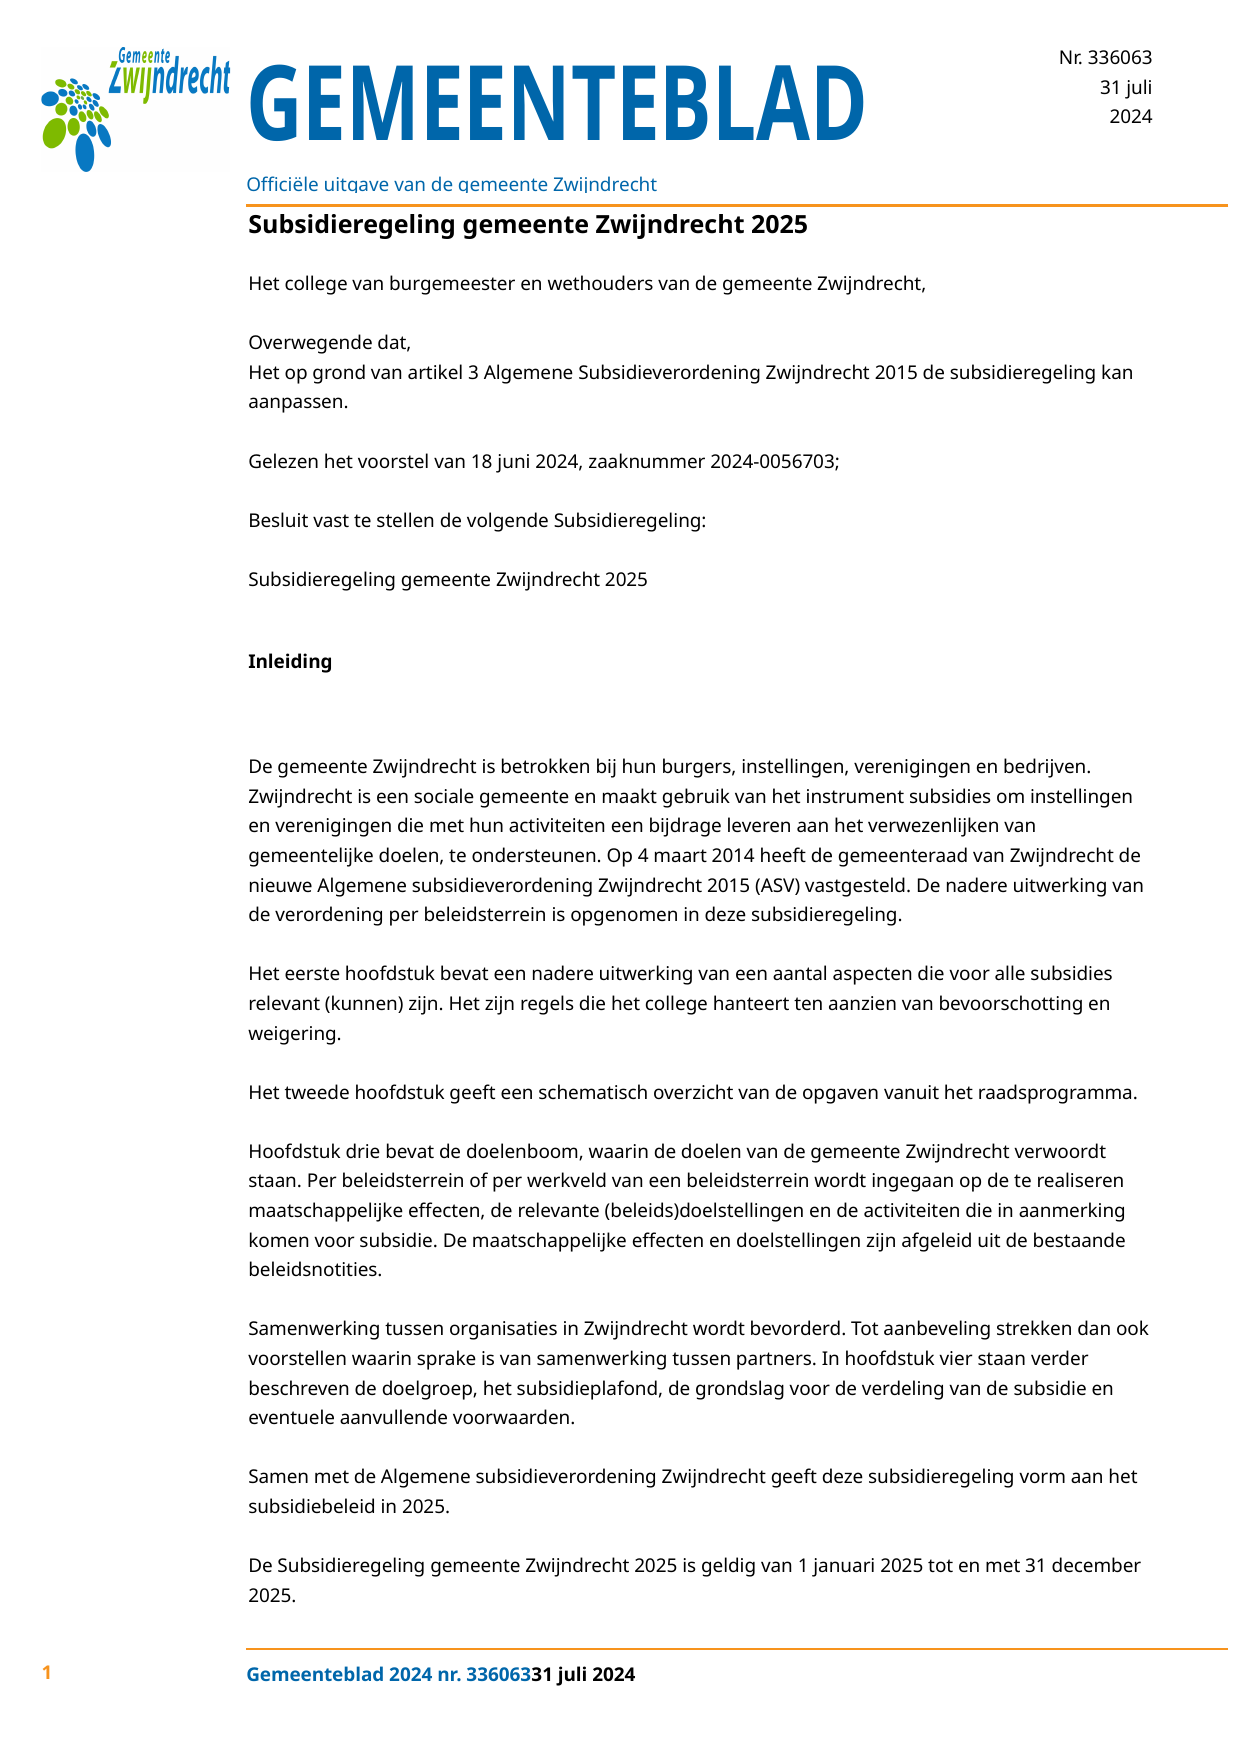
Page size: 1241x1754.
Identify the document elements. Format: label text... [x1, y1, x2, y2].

text Het college van burgemeester en wethouders van de gemeente Zwijndrecht, [248, 270, 1152, 296]
text Subsidieregeling gemeente Zwijndrecht 2025 [248, 207, 1152, 241]
text Besluit vast te stellen de volgende Subsidieregeling: [248, 507, 1152, 533]
text De gemeente Zwijndrecht is betrokken bij hun burgers, instellingen, verenigingen en bedrijven. Zwijndrecht is een sociale gemeente en maakt gebruik van het instrument subsidies om instellingen en verenigingen die met hun activiteiten een bijdrage leveren aan het verwezenlijken van gemeentelijke doelen, te ondersteunen. Op 4 maart 2014 heeft de gemeenteraad van Zwijndrecht de nieuwe Algemene subsidieverordening Zwijndrecht 2015 (ASV) vastgesteld. De nadere uitwerking van de verordening per beleidsterrein is opgenomen in deze subsidieregeling. [248, 753, 1152, 927]
text Overwegende dat, [248, 329, 1152, 355]
text De Subsidieregeling gemeente Zwijndrecht 2025 is geldig van 1 januari 2025 tot en met 31 december 2025. [248, 1552, 1152, 1607]
text Gelezen het voorstel van 18 juni 2024, zaaknummer 2024-0056703; [248, 448, 1152, 473]
text Het op grond van artikel 3 Algemene Subsidieverordening Zwijndrecht 2015 de subsidieregeling kan aanpassen. [248, 359, 1152, 414]
text Samenwerking tussen organisaties in Zwijndrecht wordt bevorderd. Tot aanbeveling strekken dan ook voorstellen waarin sprake is van samenwerking tussen partners. In hoofdstuk vier staan verder beschreven de doelgroep, het subsidieplafond, de grondslag voor de verdeling van de subsidie en eventuele aanvullende voorwaarden. [248, 1316, 1152, 1430]
text Inleiding [248, 646, 1152, 674]
text Het eerste hoofdstuk bevat een nadere uitwerking van een aantal aspecten die voor alle subsidies relevant (kunnen) zijn. Het zijn regels die het college hanteert ten aanzien van bevoorschotting en weigering. [248, 961, 1152, 1045]
text Hoofdstuk drie bevat de doelenboom, waarin de doelen van de gemeente Zwijndrecht verwoordt staan. Per beleidsterrein of per werkveld van een beleidsterrein wordt ingegaan op de te realiseren maatschappelijke effecten, de relevante (beleids)doelstellingen en de activiteiten die in aanmerking komen voor subsidie. De maatschappelijke effecten en doelstellingen zijn afgeleid uit de bestaande beleidsnotities. [248, 1138, 1152, 1282]
picture [41, 47, 231, 172]
text Het tweede hoofdstuk geeft een schematisch overzicht van de opgaven vanuit het raadsprogramma. [248, 1079, 1152, 1104]
text Subsidieregeling gemeente Zwijndrecht 2025 [248, 566, 1152, 592]
text Samen met de Algemene subsidieverordening Zwijndrecht geeft deze subsidieregeling vorm aan het subsidiebeleid in 2025. [248, 1463, 1152, 1519]
